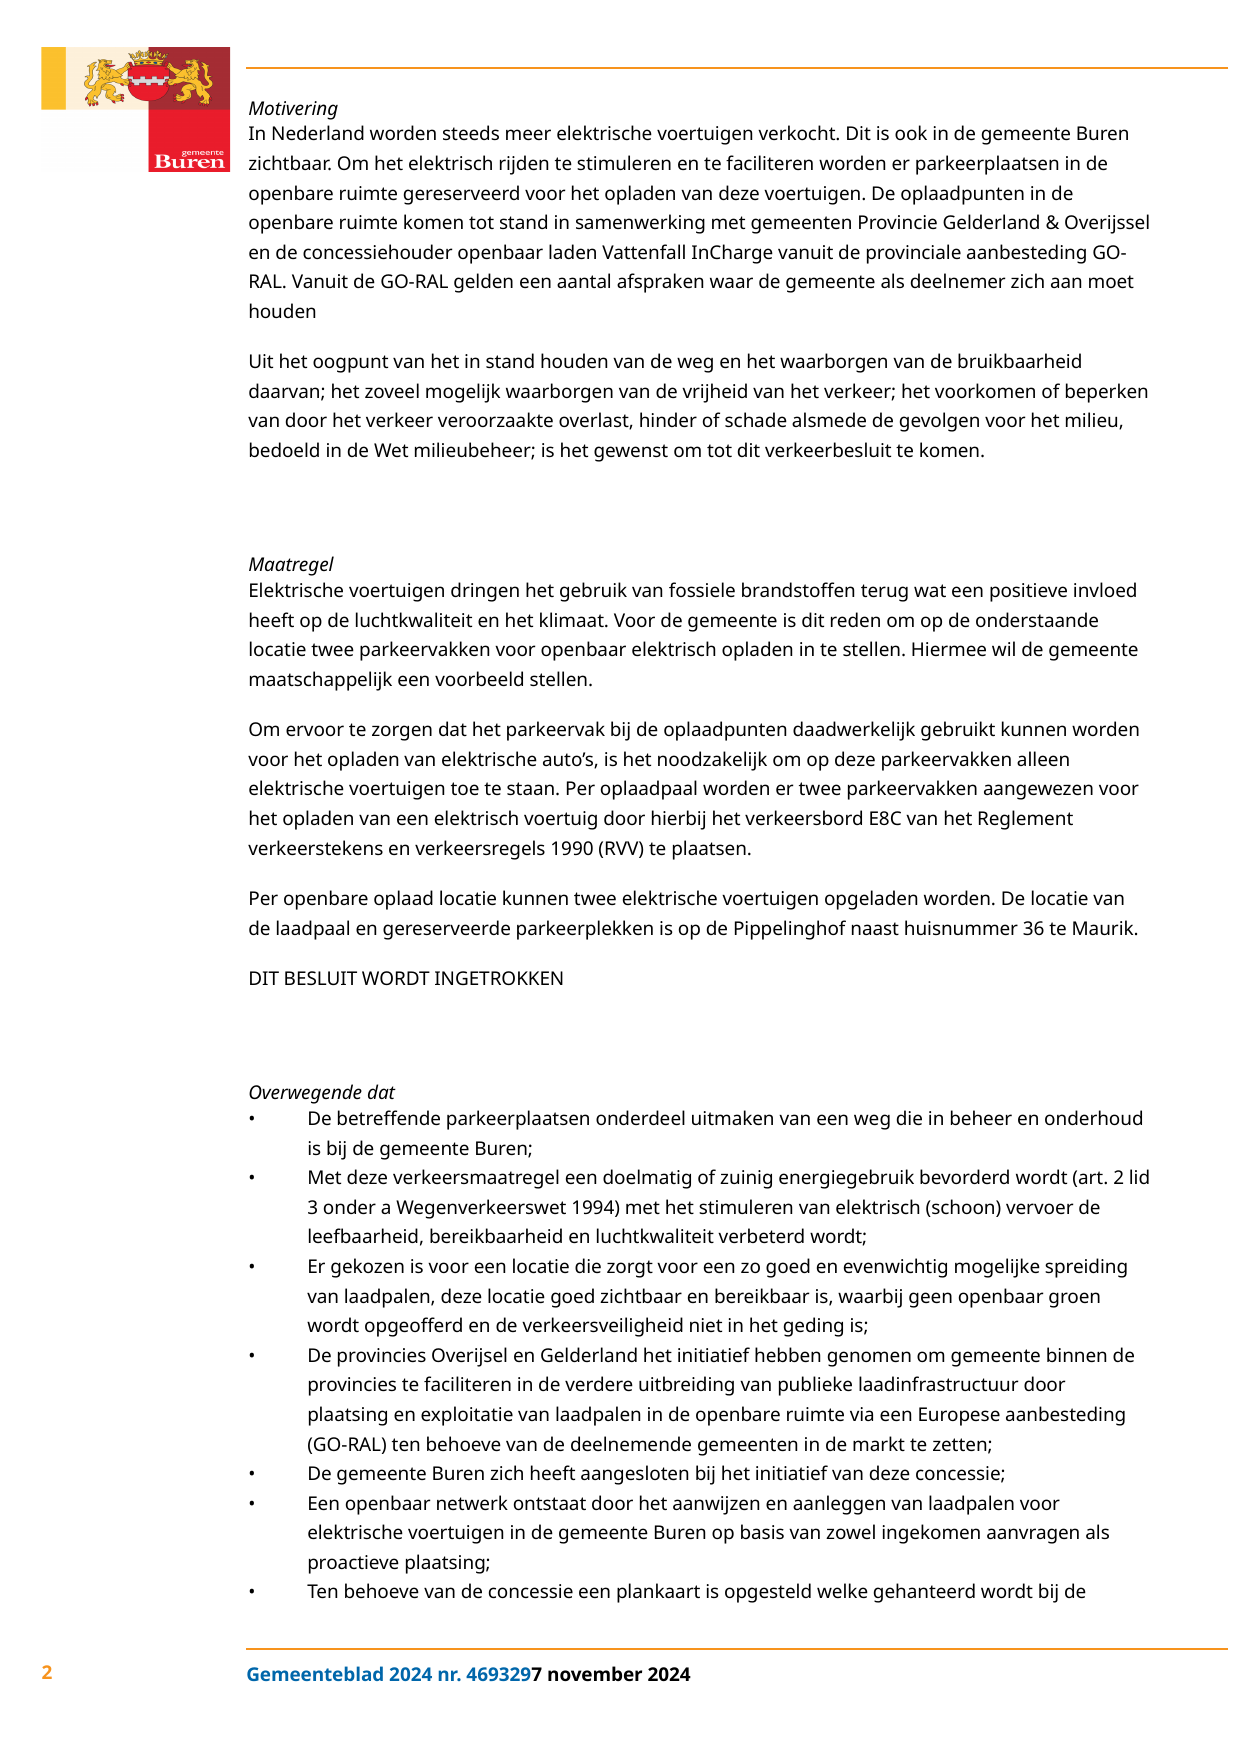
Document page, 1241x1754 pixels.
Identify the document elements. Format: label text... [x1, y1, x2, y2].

list Een openbaar netwerk ontstaat door het aanwijzen en aanleggen van laadpalen voor elektrische voertuigen in de gemeente Buren op basis van zowel ingekomen aanvragen als proactieve plaatsing; [248, 1490, 1152, 1575]
picture [41, 47, 231, 172]
text In Nederland worden steeds meer elektrische voertuigen verkocht. Dit is ook in de gemeente Buren zichtbaar. Om het elektrisch rijden te stimuleren en te faciliteren worden er parkeerplaatsen in de openbare ruimte gereserveerd voor het opladen van deze voertuigen. De oplaadpunten in de openbare ruimte komen tot stand in samenwerking met gemeenten Provincie Gelderland & Overijssel en de concessiehouder openbaar laden Vattenfall InCharge vanuit de provinciale aanbesteding GO-RAL. Vanuit de GO-RAL gelden een aantal afspraken waar de gemeente als deelnemer zich aan moet houden [248, 121, 1152, 324]
text Uit het oogpunt van het in stand houden van de weg en het waarborgen van de bruikbaarheid daarvan; het zoveel mogelijk waarborgen van de vrijheid van het verkeer; het voorkomen of beperken van door het verkeer veroorzaakte overlast, hinder of schade alsmede de gevolgen voor het milieu, bedoeld in de Wet milieubeheer; is het gewenst om tot dit verkeerbesluit te komen. [248, 348, 1152, 463]
list Er gekozen is voor een locatie die zorgt voor een zo goed en evenwichtig mogelijke spreiding van laadpalen, deze locatie goed zichtbaar en bereikbaar is, waarbij geen openbaar groen wordt opgeofferd en de verkeersveiligheid niet in het geding is; [248, 1253, 1152, 1338]
text Elektrische voertuigen dringen het gebruik van fossiele brandstoffen terug wat een positieve invloed heeft op de luchtkwaliteit en het klimaat. Voor de gemeente is dit reden om op de onderstaande locatie twee parkeervakken voor openbaar elektrisch opladen in te stellen. Hiermee wil de gemeente maatschappelijk een voorbeeld stellen. [248, 577, 1152, 692]
text Per openbare oplaad locatie kunnen twee elektrische voertuigen opgeladen worden. De locatie van de laadpaal en gereserveerde parkeerplekken is op de Pippelinghof naast huisnummer 36 te Maurik. [248, 885, 1152, 941]
text DIT BESLUIT WORDT INGETROKKEN [248, 965, 1152, 991]
list De provincies Overijsel en Gelderland het initiatief hebben genomen om gemeente binnen de provincies te faciliteren in de verdere uitbreiding van publieke laadinfrastructuur door plaatsing en exploitatie van laadpalen in de openbare ruimte via een Europese aanbesteding (GO-RAL) ten behoeve van de deelnemende gemeenten in de markt te zetten; [248, 1342, 1152, 1456]
text Maatregel [248, 552, 1152, 577]
list Ten behoeve van de concessie een plankaart is opgesteld welke gehanteerd wordt bij de [248, 1579, 1152, 1604]
list De gemeente Buren zich heeft aangesloten bij het initiatief van deze concessie; [248, 1460, 1152, 1486]
list De betreffende parkeerplaatsen onderdeel uitmaken van een weg die in beheer en onderhoud is bij de gemeente Buren; [248, 1105, 1152, 1161]
list Met deze verkeersmaatregel een doelmatig of zuinig energiegebruik bevorderd wordt (art. 2 lid 3 onder a Wegenverkeerswet 1994) met het stimuleren van elektrisch (schoon) vervoer de leefbaarheid, bereikbaarheid en luchtkwaliteit verbeterd wordt; [248, 1164, 1152, 1249]
text Om ervoor te zorgen dat het parkeervak bij de oplaadpunten daadwerkelijk gebruikt kunnen worden voor het opladen van elektrische auto’s, is het noodzakelijk om op deze parkeervakken alleen elektrische voertuigen toe te staan. Per oplaadpaal worden er twee parkeervakken aangewezen voor het opladen van een elektrisch voertuig door hierbij het verkeersbord E8C van het Reglement verkeerstekens en verkeersregels 1990 (RVV) te plaatsen. [248, 716, 1152, 861]
text Motivering [248, 95, 1152, 121]
text Overwegende dat [248, 1079, 1152, 1105]
